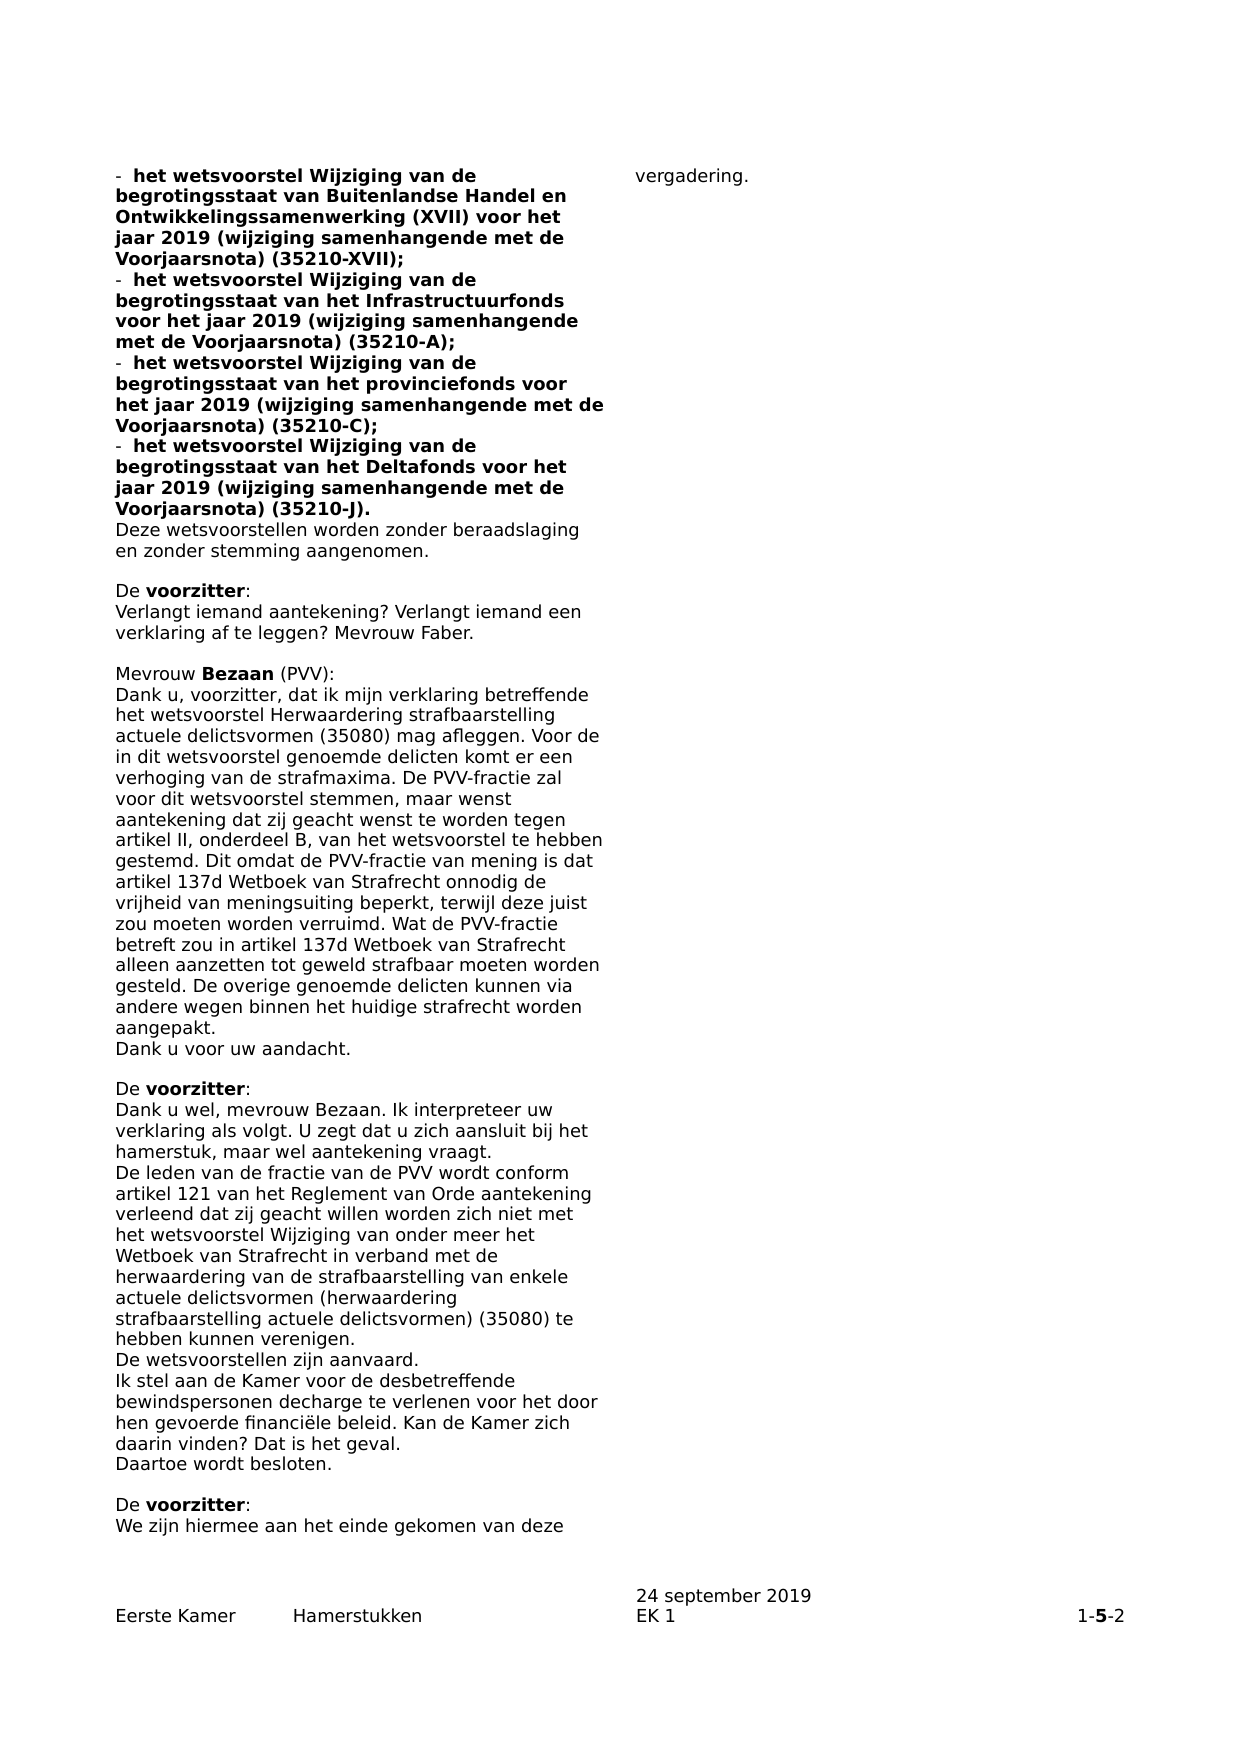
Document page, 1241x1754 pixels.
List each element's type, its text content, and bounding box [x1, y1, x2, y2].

text De wetsvoorstellen zijn aanvaard. [115, 1350, 605, 1371]
text Daartoe wordt besloten. [115, 1454, 605, 1475]
list het wetsvoorstel Wijziging van de begrotingsstaat van het Infrastructuurfonds voor het jaar 2019 (wijziging samenhangende met de Voorjaarsnota) (35210-A); [115, 269, 605, 353]
list het wetsvoorstel Wijziging van de begrotingsstaat van Buitenlandse Handel en Ontwikkelingssamenwerking (XVII) voor het jaar 2019 (wijziging samenhangende met de Voorjaarsnota) (35210-XVII); [115, 165, 605, 269]
text Dank u voor uw aandacht. [115, 1038, 605, 1059]
text Verlangt iemand aantekening? Verlangt iemand een verklaring af te leggen? Mevrouw Faber. [115, 602, 605, 643]
text We zijn hiermee aan het einde gekomen van deze [115, 1516, 605, 1537]
text Dank u wel, mevrouw Bezaan. Ik interpreteer uw verklaring als volgt. U zegt dat u zich aansluit bij het hamerstuk, maar wel aantekening vraagt. [115, 1100, 605, 1162]
text De voorzitter: [115, 1495, 605, 1516]
text Dank u, voorzitter, dat ik mijn verklaring betreffende het wetsvoorstel Herwaardering strafbaarstelling actuele delictsvormen (35080) mag afleggen. Voor de in dit wetsvoorstel genoemde delicten komt er een verhoging van de strafmaxima. De PVV-fractie zal voor dit wetsvoorstel stemmen, maar wenst aantekening dat zij geacht wenst te worden tegen artikel II, onderdeel B, van het wetsvoorstel te hebben gestemd. Dit omdat de PVV-fractie van mening is dat artikel 137d Wetboek van Strafrecht onnodig de vrijheid van meningsuiting beperkt, terwijl deze juist zou moeten worden verruimd. Wat de PVV-fractie betreft zou in artikel 137d Wetboek van Strafrecht alleen aanzetten tot geweld strafbaar moeten worden gesteld. De overige genoemde delicten kunnen via andere wegen binnen het huidige strafrecht worden aangepakt. [115, 684, 605, 1038]
text De voorzitter: [115, 1079, 605, 1100]
text De voorzitter: [115, 581, 605, 602]
text Ik stel aan de Kamer voor de desbetreffende bewindspersonen decharge te verlenen voor het door hen gevoerde financiële beleid. Kan de Kamer zich daarin vinden? Dat is het geval. [115, 1371, 605, 1454]
list het wetsvoorstel Wijziging van de begrotingsstaat van het provinciefonds voor het jaar 2019 (wijziging samenhangende met de Voorjaarsnota) (35210-C); [115, 353, 605, 436]
text Deze wetsvoorstellen worden zonder beraadslaging en zonder stemming aangenomen. [115, 519, 605, 561]
text vergadering. [635, 165, 1125, 186]
text Mevrouw Bezaan (PVV): [115, 663, 605, 684]
text De leden van de fractie van de PVV wordt conform artikel 121 van het Reglement van Orde aantekening verleend dat zij geacht willen worden zich niet met het wetsvoorstel Wijziging van onder meer het Wetboek van Strafrecht in verband met de herwaardering van de strafbaarstelling van enkele actuele delictsvormen (herwaardering strafbaarstelling actuele delictsvormen) (35080) te hebben kunnen verenigen. [115, 1162, 605, 1350]
list het wetsvoorstel Wijziging van de begrotingsstaat van het Deltafonds voor het jaar 2019 (wijziging samenhangende met de Voorjaarsnota) (35210-J). [115, 436, 605, 519]
